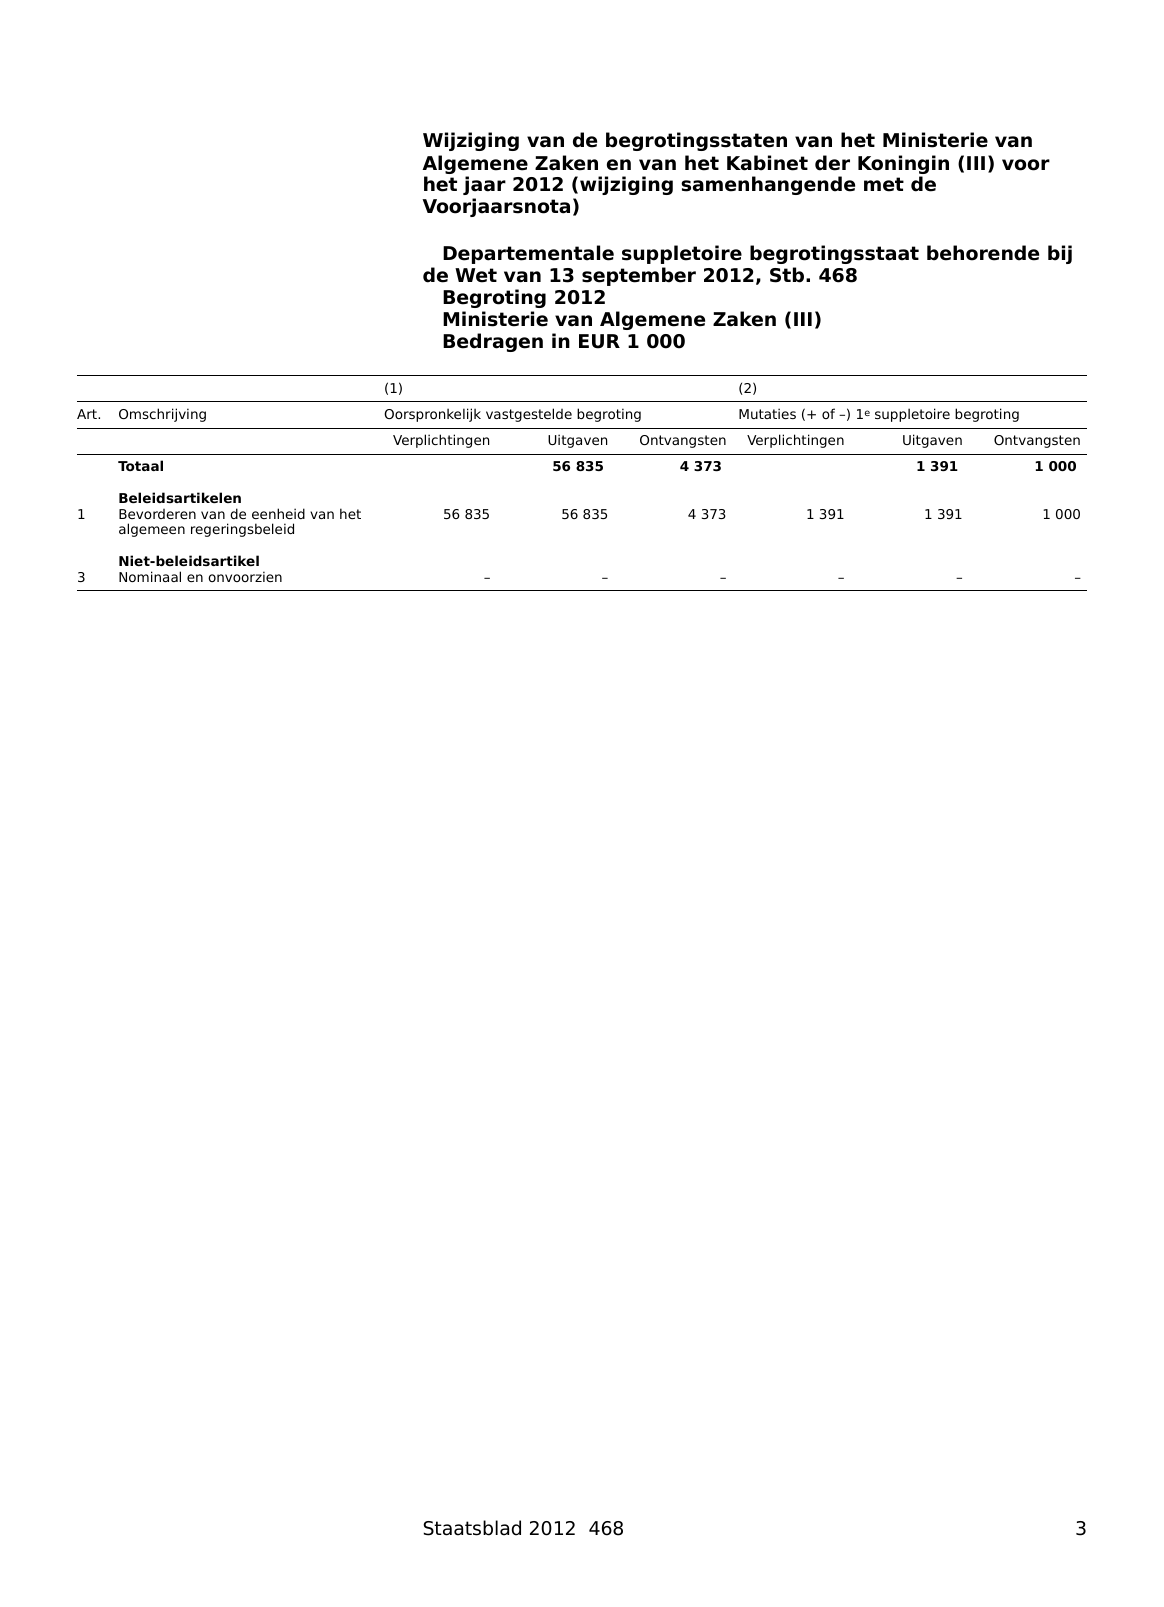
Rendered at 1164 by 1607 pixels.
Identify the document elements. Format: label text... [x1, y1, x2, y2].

table_cell [850, 554, 968, 569]
table_cell [614, 538, 732, 554]
table_cell [969, 491, 1087, 506]
table_header [77, 376, 112, 401]
table_cell [378, 491, 496, 506]
table_cell – [614, 569, 732, 590]
table_cell – [850, 569, 968, 590]
text Begroting 2012 [422, 287, 1087, 309]
table_cell Bevorderen van de eenheid van het algemeen regeringsbeleid [112, 506, 378, 538]
table_cell Verplichtingen [378, 429, 496, 453]
table_cell [112, 538, 378, 554]
table_cell 1 391 [850, 506, 968, 538]
table_cell [77, 538, 112, 554]
table_cell Oorspronkelijk vastgestelde begroting [378, 402, 732, 427]
table_cell Art. [77, 402, 112, 427]
table_cell [732, 491, 850, 506]
table_cell [77, 554, 112, 569]
table_cell [77, 491, 112, 506]
table_cell [850, 538, 968, 554]
table_cell 1 000 [969, 455, 1087, 475]
table_cell – [496, 569, 614, 590]
table_cell Ontvangsten [614, 429, 732, 453]
table_cell [732, 554, 850, 569]
table_cell [850, 475, 968, 491]
table_cell 1 391 [732, 506, 850, 538]
table_cell [112, 475, 378, 491]
table_cell [77, 475, 112, 491]
table_cell [378, 455, 496, 475]
table_cell [77, 429, 112, 453]
table_cell [378, 554, 496, 569]
table_cell Uitgaven [850, 429, 968, 453]
table_cell [969, 475, 1087, 491]
table_cell 56 835 [378, 506, 496, 538]
table_cell [496, 538, 614, 554]
table_cell Totaal [112, 455, 378, 475]
table_cell [614, 475, 732, 491]
table_cell Mutaties (+ of –) 1e suppletoire begroting [732, 402, 1087, 427]
table_cell [77, 455, 112, 475]
table_cell [378, 475, 496, 491]
table_cell [969, 554, 1087, 569]
table_cell Omschrijving [112, 402, 378, 427]
table_cell – [732, 569, 850, 590]
table_cell [496, 491, 614, 506]
table_cell [496, 475, 614, 491]
text Bedragen in EUR 1 000 [422, 331, 1087, 353]
table_cell [112, 429, 378, 453]
text Departementale suppletoire begrotingsstaat behorende bij de Wet van 13 september 2012, Stb. 468 [422, 243, 1087, 287]
table_cell 4 373 [614, 455, 732, 475]
table_cell 56 835 [496, 506, 614, 538]
table_cell Beleidsartikelen [112, 491, 378, 506]
table_cell 4 373 [614, 506, 732, 538]
table_cell 3 [77, 569, 112, 590]
table_cell – [378, 569, 496, 590]
table_cell [378, 538, 496, 554]
table_header (2) [732, 376, 1087, 401]
table_cell [732, 455, 850, 475]
subtitle Wijziging van de begrotingsstaten van het Ministerie van Algemene Zaken en van het Kabinet der Koningin (III) voor het jaar 2012 (wijziging samenhangende met de Voorjaarsnota) [422, 130, 1087, 218]
table_cell – [969, 569, 1087, 590]
table_header (1) [378, 376, 732, 401]
table_cell Uitgaven [496, 429, 614, 453]
table_cell [614, 554, 732, 569]
table_cell Nominaal en onvoorzien [112, 569, 378, 590]
text Ministerie van Algemene Zaken (III) [422, 309, 1087, 331]
table_cell Niet-beleidsartikel [112, 554, 378, 569]
table_cell [614, 491, 732, 506]
table_cell 1 [77, 506, 112, 538]
table_cell Ontvangsten [969, 429, 1087, 453]
table_cell Verplichtingen [732, 429, 850, 453]
table_header [112, 376, 378, 401]
table_cell 56 835 [496, 455, 614, 475]
table_cell [969, 538, 1087, 554]
table_cell [732, 475, 850, 491]
table_cell 1 391 [850, 455, 968, 475]
table_cell [496, 554, 614, 569]
table_cell 1 000 [969, 506, 1087, 538]
table_cell [850, 491, 968, 506]
table_cell [732, 538, 850, 554]
